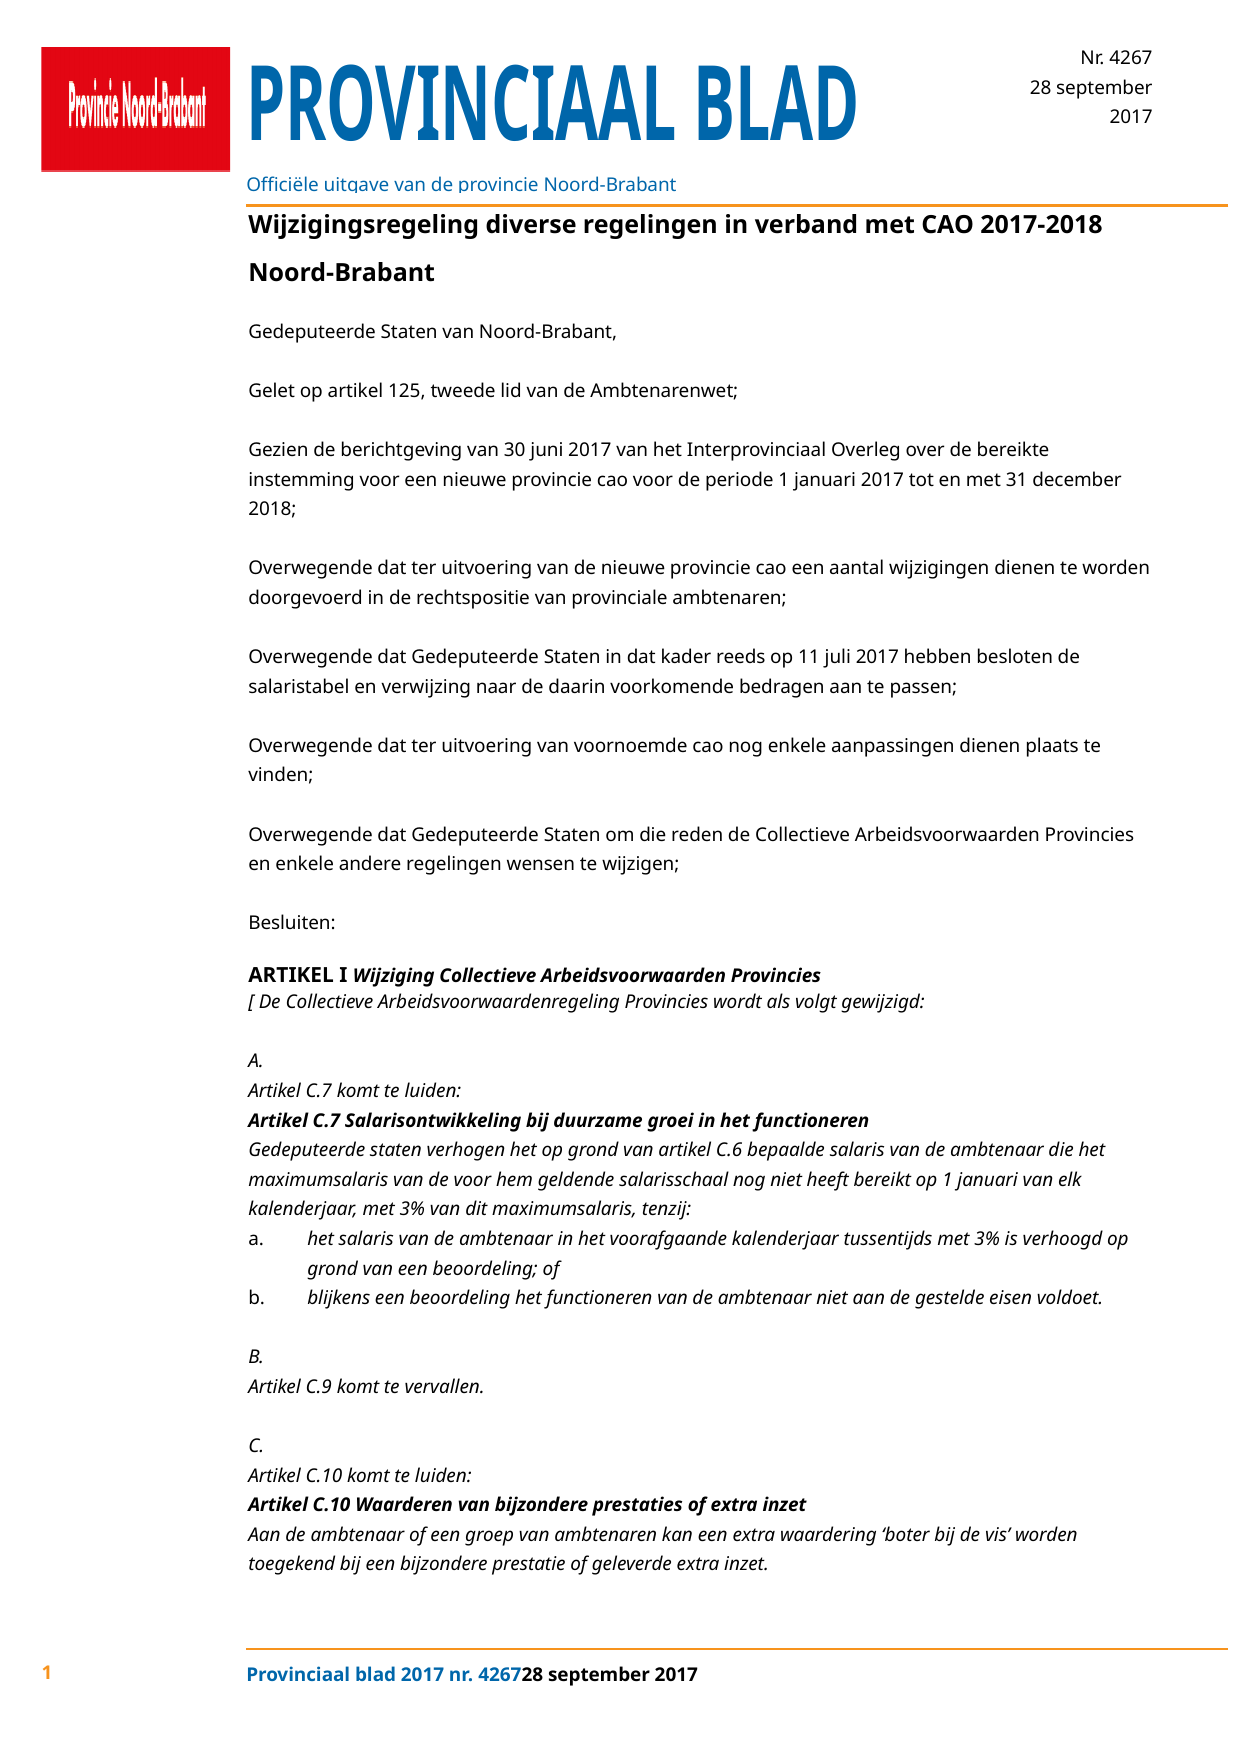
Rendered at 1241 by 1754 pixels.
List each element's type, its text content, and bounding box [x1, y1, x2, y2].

text B. [248, 1343, 1152, 1369]
text ARTIKEL I Wijziging Collectieve Arbeidsvoorwaarden Provincies [248, 960, 1152, 988]
list het salaris van de ambtenaar in het voorafgaande kalenderjaar tussentijds met 3% is verhoogd op grond van een beoordeling; of [248, 1225, 1152, 1280]
text Artikel C.10 Waarderen van bijzondere prestaties of extra inzet [248, 1491, 1152, 1517]
text Aan de ambtenaar of een groep van ambtenaren kan een extra waardering ‘boter bij de vis’ worden toegekend bij een bijzondere prestatie of geleverde extra inzet. [248, 1521, 1152, 1576]
text [ De Collectieve Arbeidsvoorwaardenregeling Provincies wordt als volgt gewijzigd: [248, 988, 1152, 1014]
text Besluiten: [248, 909, 1152, 935]
text Artikel C.7 Salarisontwikkeling bij duurzame groei in het functioneren [248, 1107, 1152, 1132]
text Overwegende dat Gedeputeerde Staten om die reden de Collectieve Arbeidsvoorwaarden Provincies en enkele andere regelingen wensen te wijzigen; [248, 821, 1152, 876]
text C. [248, 1432, 1152, 1458]
text Overwegende dat ter uitvoering van voornoemde cao nog enkele aanpassingen dienen plaats te vinden; [248, 732, 1152, 787]
text Overwegende dat Gedeputeerde Staten in dat kader reeds op 11 juli 2017 hebben besloten de salaristabel en verwijzing naar de daarin voorkomende bedragen aan te passen; [248, 643, 1152, 699]
list blijkens een beoordeling het functioneren van de ambtenaar niet aan de gestelde eisen voldoet. [248, 1284, 1152, 1310]
text Gedeputeerde staten verhogen het op grond van artikel C.6 bepaalde salaris van de ambtenaar die het maximumsalaris van de voor hem geldende salarisschaal nog niet heeft bereikt op 1 januari van elk kalenderjaar, met 3% van dit maximumsalaris, tenzij: [248, 1136, 1152, 1221]
text Artikel C.7 komt te luiden: [248, 1077, 1152, 1103]
text Overwegende dat ter uitvoering van de nieuwe provincie cao een aantal wijzigingen dienen te worden doorgevoerd in de rechtspositie van provinciale ambtenaren; [248, 554, 1152, 610]
text Artikel C.10 komt te luiden: [248, 1462, 1152, 1487]
text Gezien de berichtgeving van 30 juni 2017 van het Interprovinciaal Overleg over de bereikte instemming voor een nieuwe provincie cao voor de periode 1 januari 2017 tot en met 31 december 2018; [248, 436, 1152, 521]
text A. [248, 1048, 1152, 1073]
picture [41, 47, 231, 172]
text Gedeputeerde Staten van Noord-Brabant, [248, 318, 1152, 344]
text Gelet op artikel 125, tweede lid van de Ambtenarenwet; [248, 377, 1152, 403]
text Wijzigingsregeling diverse regelingen in verband met CAO 2017-2018 Noord-Brabant [248, 207, 1152, 288]
text Artikel C.9 komt te vervallen. [248, 1373, 1152, 1399]
